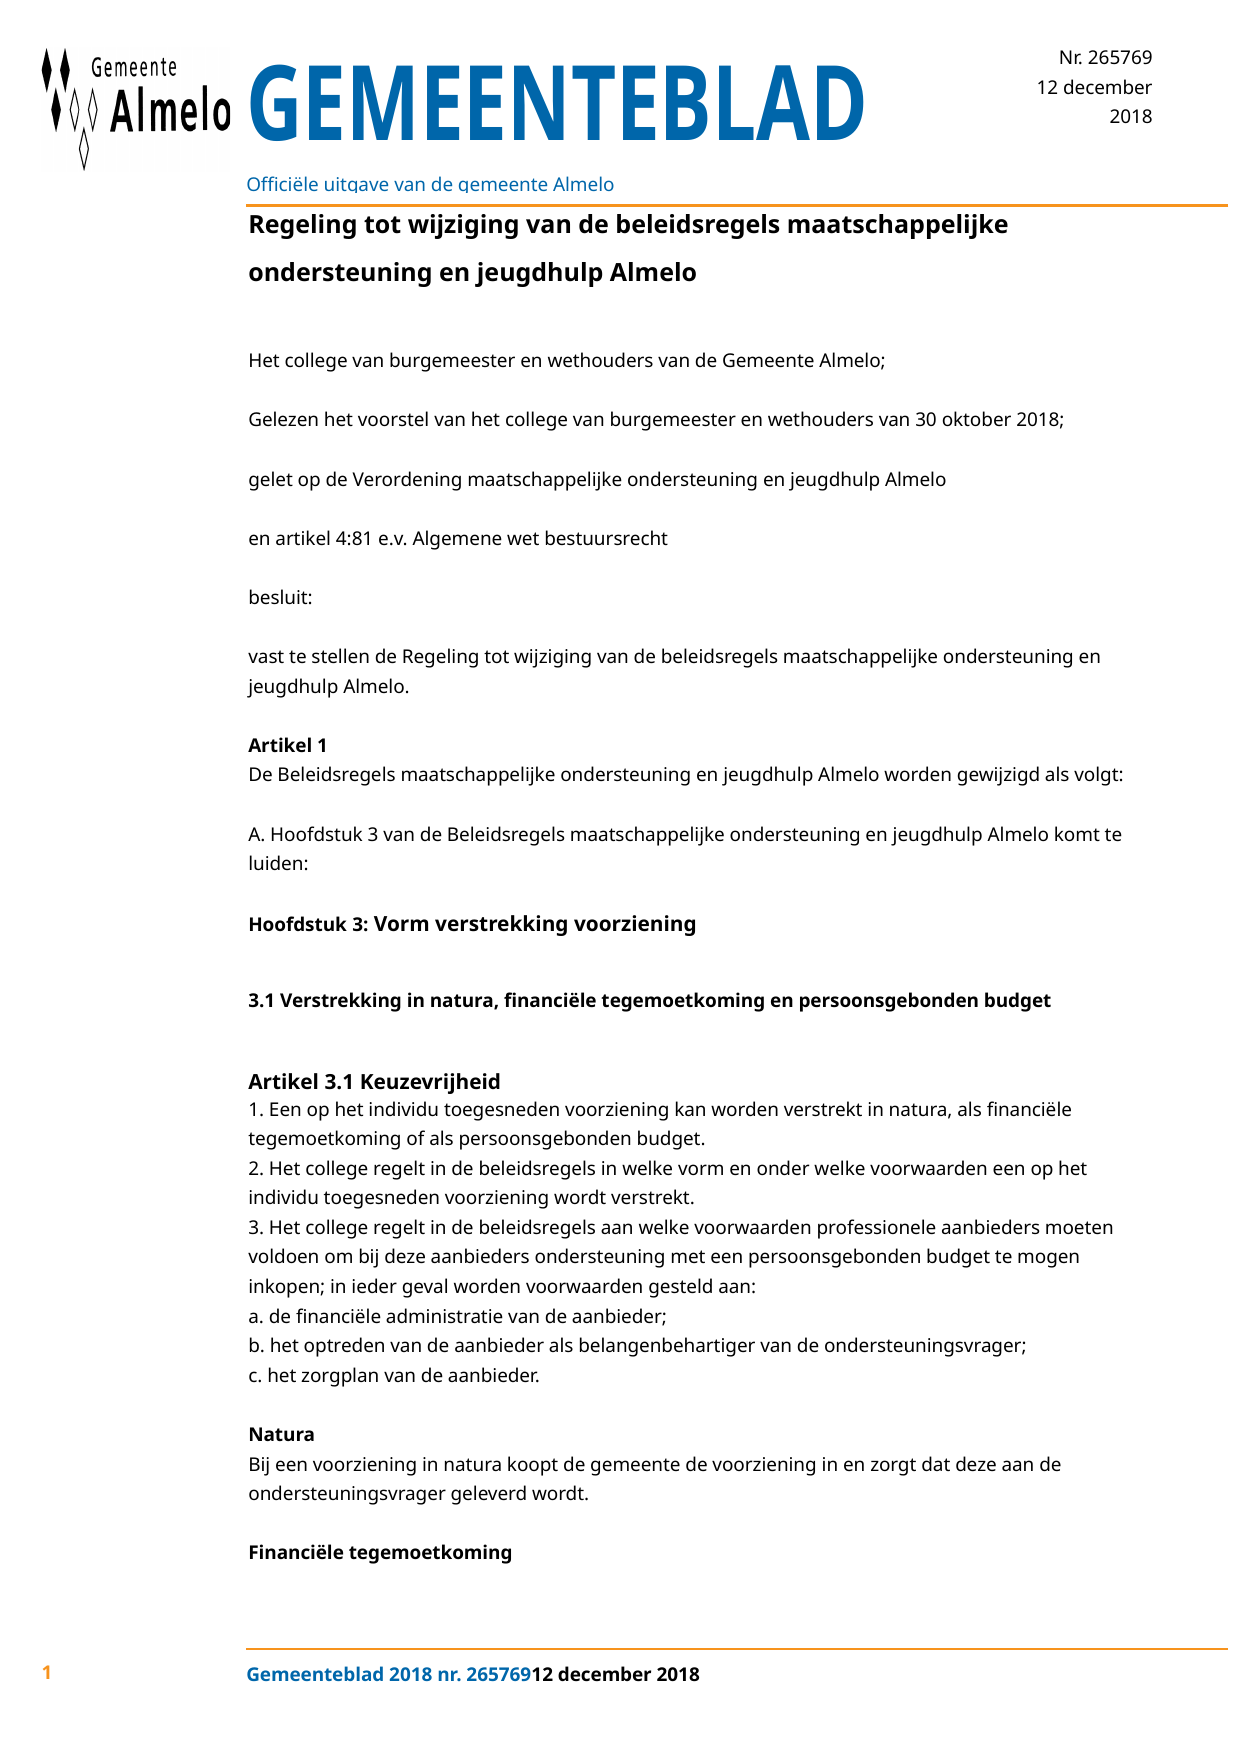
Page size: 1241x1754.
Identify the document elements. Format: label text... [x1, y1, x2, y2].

text en artikel 4:81 e.v. Algemene wet bestuursrecht [248, 525, 1152, 551]
picture [41, 47, 231, 172]
text 3. Het college regelt in de beleidsregels aan welke voorwaarden professionele aanbieders moeten voldoen om bij deze aanbieders ondersteuning met een persoonsgebonden budget te mogen inkopen; in ieder geval worden voorwaarden gesteld aan: [248, 1214, 1152, 1299]
text A. Hoofdstuk 3 van de Beleidsregels maatschappelijke ondersteuning en jeugdhulp Almelo komt te luiden: [248, 821, 1152, 876]
text c. het zorgplan van de aanbieder. [248, 1362, 1152, 1388]
text vast te stellen de Regeling tot wijziging van de beleidsregels maatschappelijke ondersteuning en jeugdhulp Almelo. [248, 643, 1152, 699]
text De Beleidsregels maatschappelijke ondersteuning en jeugdhulp Almelo worden gewijzigd als volgt: [248, 762, 1152, 787]
text 1. Een op het individu toegesneden voorziening kan worden verstrekt in natura, als financiële tegemoetkoming of als persoonsgebonden budget. [248, 1096, 1152, 1151]
text b. het optreden van de aanbieder als belangenbehartiger van de ondersteuningsvrager; [248, 1332, 1152, 1358]
text Bij een voorziening in natura koopt de gemeente de voorziening in en zorgt dat deze aan de ondersteuningsvrager geleverd wordt. [248, 1451, 1152, 1506]
text gelet op de Verordening maatschappelijke ondersteuning en jeugdhulp Almelo [248, 466, 1152, 492]
text a. de financiële administratie van de aanbieder; [248, 1303, 1152, 1328]
text Het college van burgemeester en wethouders van de Gemeente Almelo; [248, 347, 1152, 373]
text 3.1 Verstrekking in natura, financiële tegemoetkoming en persoonsgebonden budget [248, 987, 1152, 1013]
text Hoofdstuk 3: Vorm verstrekking voorziening [248, 909, 1152, 938]
text 2. Het college regelt in de beleidsregels in welke vorm en onder welke voorwaarden een op het individu toegesneden voorziening wordt verstrekt. [248, 1155, 1152, 1210]
text Financiële tegemoetkoming [248, 1539, 1152, 1565]
text Regeling tot wijziging van de beleidsregels maatschappelijke ondersteuning en jeugdhulp Almelo [248, 207, 1152, 288]
text Artikel 1 [248, 732, 1152, 758]
text Natura [248, 1421, 1152, 1447]
text Artikel 3.1 Keuzevrijheid [248, 1067, 1152, 1096]
text besluit: [248, 584, 1152, 610]
text Gelezen het voorstel van het college van burgemeester en wethouders van 30 oktober 2018; [248, 407, 1152, 432]
